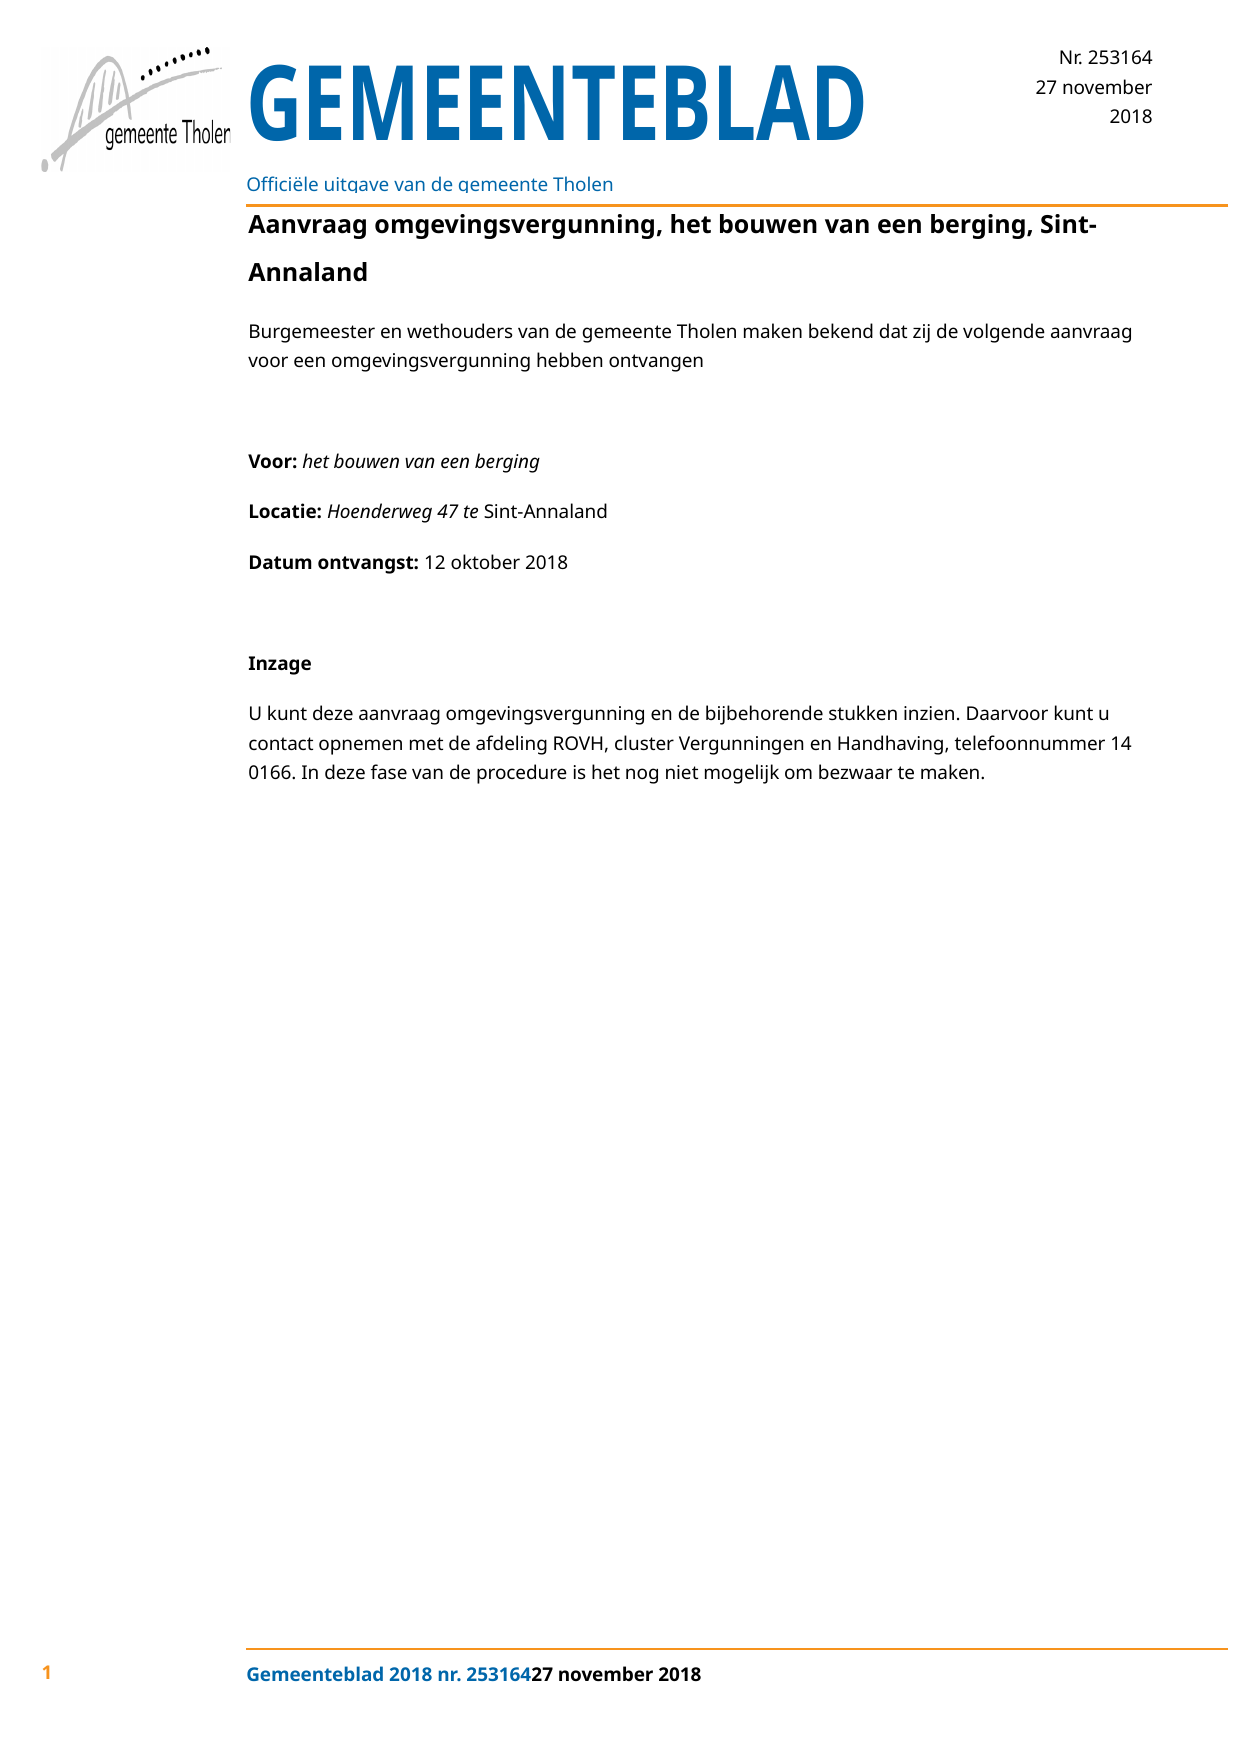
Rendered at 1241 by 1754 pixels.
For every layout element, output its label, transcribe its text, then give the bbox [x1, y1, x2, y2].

picture [41, 47, 231, 172]
text Burgemeester en wethouders van de gemeente Tholen maken bekend dat zij de volgende aanvraag voor een omgevingsvergunning hebben ontvangen [248, 318, 1152, 373]
text Locatie: Hoenderweg 47 te Sint-Annaland [248, 499, 1152, 524]
text U kunt deze aanvraag omgevingsvergunning en de bijbehorende stukken inzien. Daarvoor kunt u contact opnemen met de afdeling ROVH, cluster Vergunningen en Handhaving, telefoonnummer 14 0166. In deze fase van de procedure is het nog niet mogelijk om bezwaar te maken. [248, 700, 1152, 785]
text Inzage [248, 650, 1152, 676]
text Voor: het bouwen van een berging [248, 448, 1152, 474]
text Datum ontvangst: 12 oktober 2018 [248, 549, 1152, 575]
text Aanvraag omgevingsvergunning, het bouwen van een berging, Sint-Annaland [248, 207, 1152, 288]
